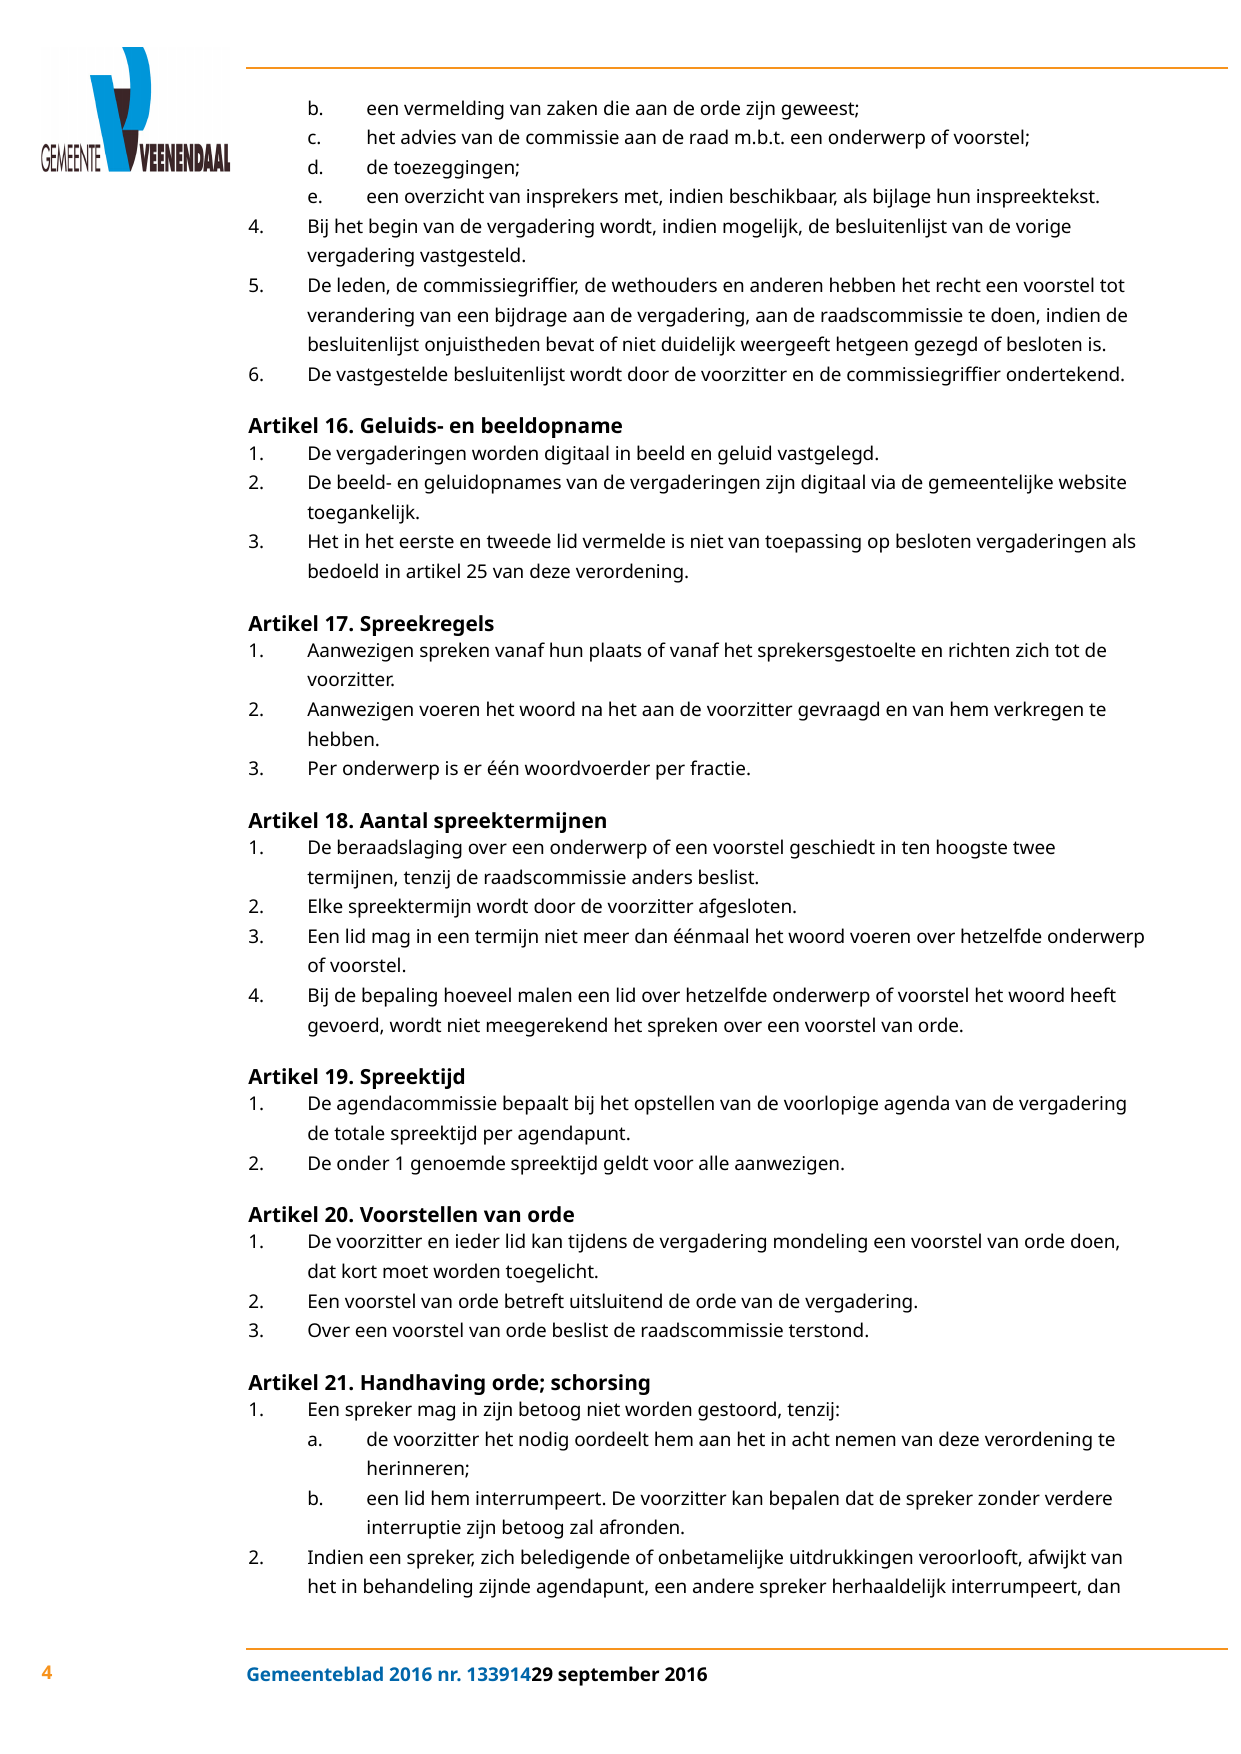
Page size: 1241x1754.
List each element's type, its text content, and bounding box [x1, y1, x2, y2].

list de voorzitter het nodig oordeelt hem aan het in acht nemen van deze verordening te herinneren; [307, 1426, 1152, 1481]
list Aanwezigen spreken vanaf hun plaats of vanaf het sprekersgestoelte en richten zich tot de voorzitter. [248, 637, 1152, 692]
text Artikel 16. Geluids- en beeldopname [248, 411, 1152, 440]
list Bij de bepaling hoeveel malen een lid over hetzelfde onderwerp of voorstel het woord heeft gevoerd, wordt niet meegerekend het spreken over een voorstel van orde. [248, 982, 1152, 1037]
list Over een voorstel van orde beslist de raadscommissie terstond. [248, 1317, 1152, 1343]
text Artikel 17. Spreekregels [248, 609, 1152, 637]
list het advies van de commissie aan de raad m.b.t. een onderwerp of voorstel; [307, 124, 1152, 150]
list Elke spreektermijn wordt door de voorzitter afgesloten. [248, 893, 1152, 919]
list Per onderwerp is er één woordvoerder per fractie. [248, 755, 1152, 781]
list De voorzitter en ieder lid kan tijdens de vergadering mondeling een voorstel van orde doen, dat kort moet worden toegelicht. [248, 1229, 1152, 1284]
list Het in het eerste en tweede lid vermelde is niet van toepassing op besloten vergaderingen als bedoeld in artikel 25 van deze verordening. [248, 529, 1152, 584]
list De vergaderingen worden digitaal in beeld en geluid vastgelegd. [248, 440, 1152, 466]
picture [123, 47, 231, 172]
text Artikel 20. Voorstellen van orde [248, 1200, 1152, 1229]
list De beraadslaging over een onderwerp of een voorstel geschiedt in ten hoogste twee termijnen, tenzij de raadscommissie anders beslist. [248, 834, 1152, 889]
list De beeld- en geluidopnames van de vergaderingen zijn digitaal via de gemeentelijke website toegankelijk. [248, 469, 1152, 525]
text Artikel 21. Handhaving orde; schorsing [248, 1368, 1152, 1396]
text Artikel 18. Aantal spreektermijnen [248, 806, 1152, 834]
list een lid hem interrumpeert. De voorzitter kan bepalen dat de spreker zonder verdere interruptie zijn betoog zal afronden. [307, 1485, 1152, 1540]
picture [41, 47, 130, 172]
text Artikel 19. Spreektijd [248, 1062, 1152, 1091]
list een vermelding van zaken die aan de orde zijn geweest; [307, 95, 1152, 121]
list Indien een spreker, zich beledigende of onbetamelijke uitdrukkingen veroorlooft, afwijkt van het in behandeling zijnde agendapunt, een andere spreker herhaaldelijk interrumpeert, dan [248, 1544, 1152, 1599]
list Bij het begin van de vergadering wordt, indien mogelijk, de besluitenlijst van de vorige vergadering vastgesteld. [248, 213, 1152, 268]
list De agendacommissie bepaalt bij het opstellen van de voorlopige agenda van de vergadering de totale spreektijd per agendapunt. [248, 1091, 1152, 1146]
list Een spreker mag in zijn betoog niet worden gestoord, tenzij: [248, 1396, 1152, 1422]
list een overzicht van insprekers met, indien beschikbaar, als bijlage hun inspreektekst. [307, 183, 1152, 209]
list De onder 1 genoemde spreektijd geldt voor alle aanwezigen. [248, 1150, 1152, 1176]
list Aanwezigen voeren het woord na het aan de voorzitter gevraagd en van hem verkregen te hebben. [248, 696, 1152, 752]
list De leden, de commissiegriffier, de wethouders en anderen hebben het recht een voorstel tot verandering van een bijdrage aan de vergadering, aan de raadscommissie te doen, indien de besluitenlijst onjuistheden bevat of niet duidelijk weergeeft hetgeen gezegd of besloten is. [248, 272, 1152, 357]
list De vastgestelde besluitenlijst wordt door de voorzitter en de commissiegriffier ondertekend. [248, 361, 1152, 387]
list de toezeggingen; [307, 154, 1152, 180]
list Een voorstel van orde betreft uitsluitend de orde van de vergadering. [248, 1288, 1152, 1313]
list Een lid mag in een termijn niet meer dan éénmaal het woord voeren over hetzelfde onderwerp of voorstel. [248, 923, 1152, 978]
